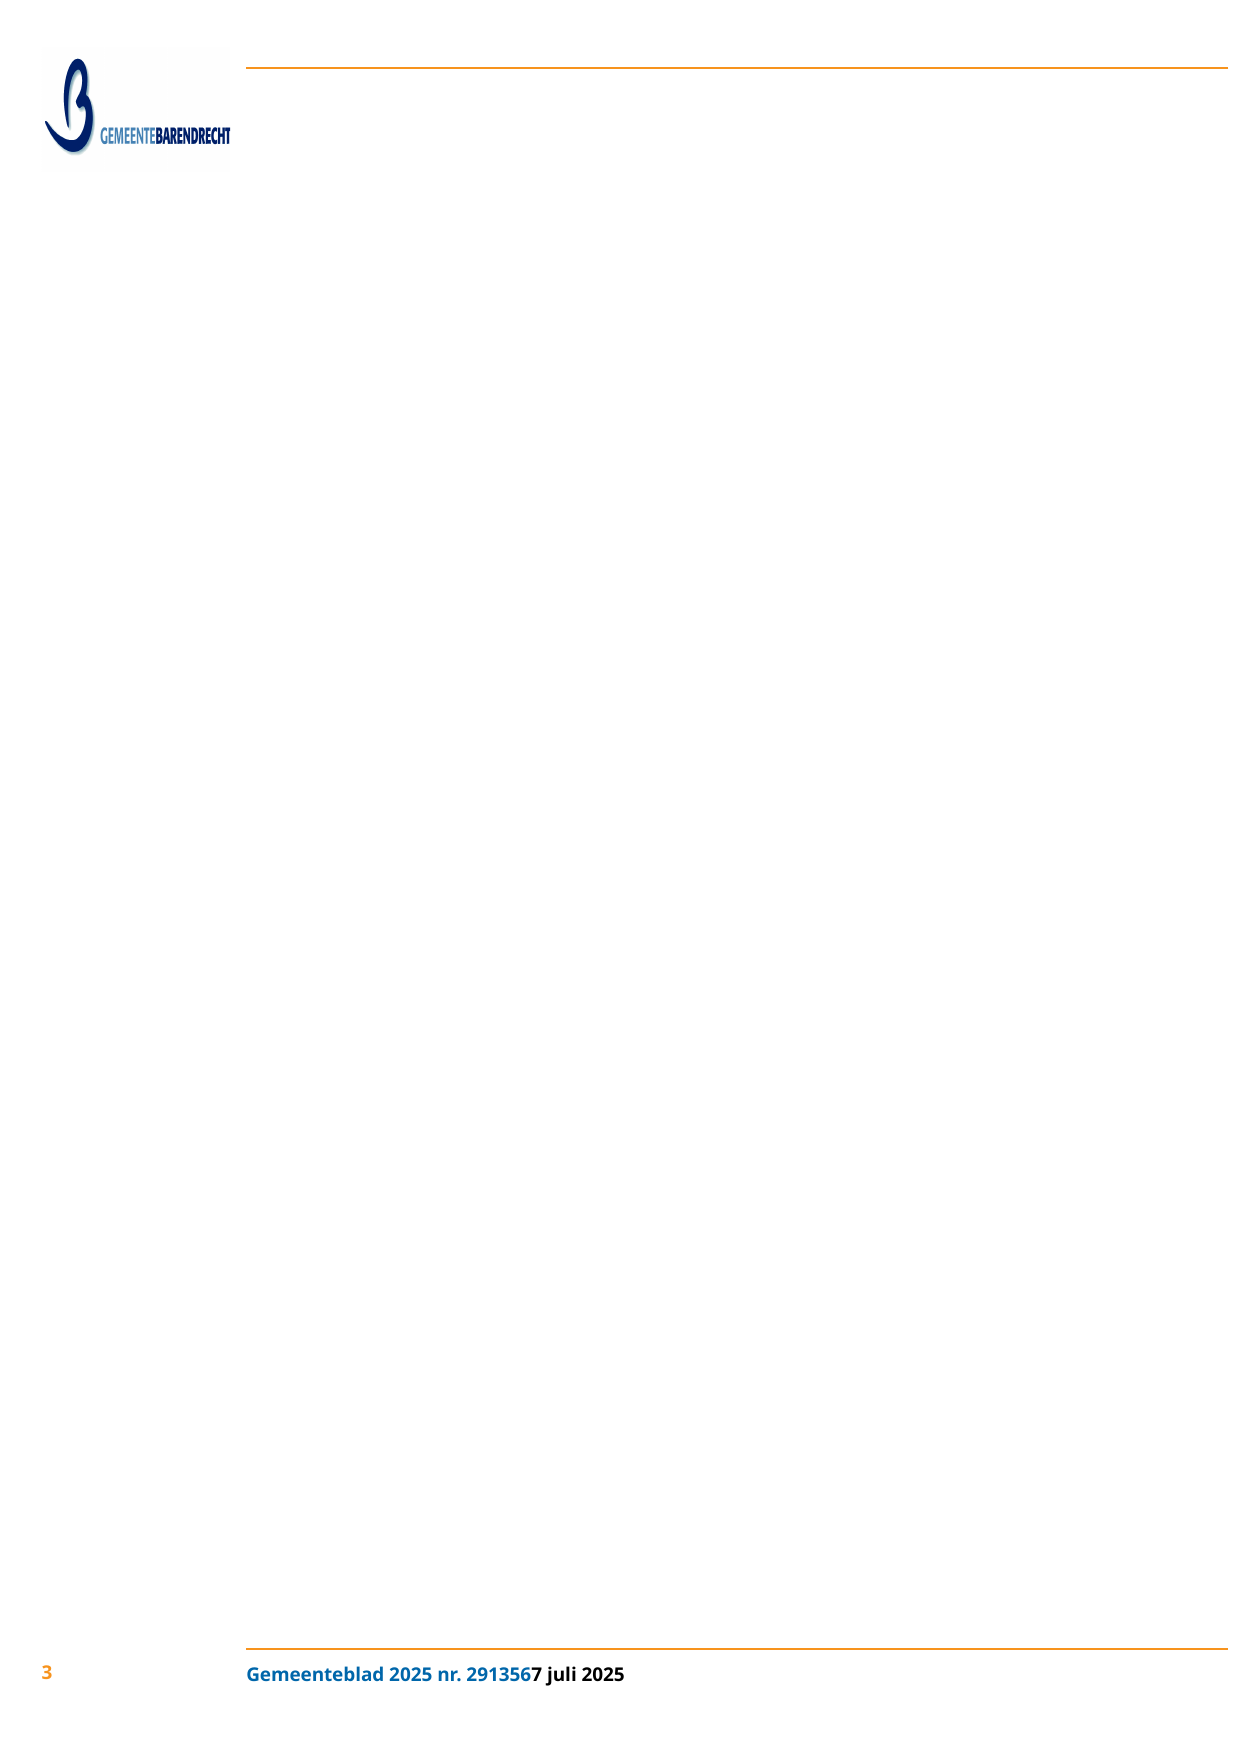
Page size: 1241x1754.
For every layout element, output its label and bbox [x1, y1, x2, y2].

picture [41, 47, 231, 172]
